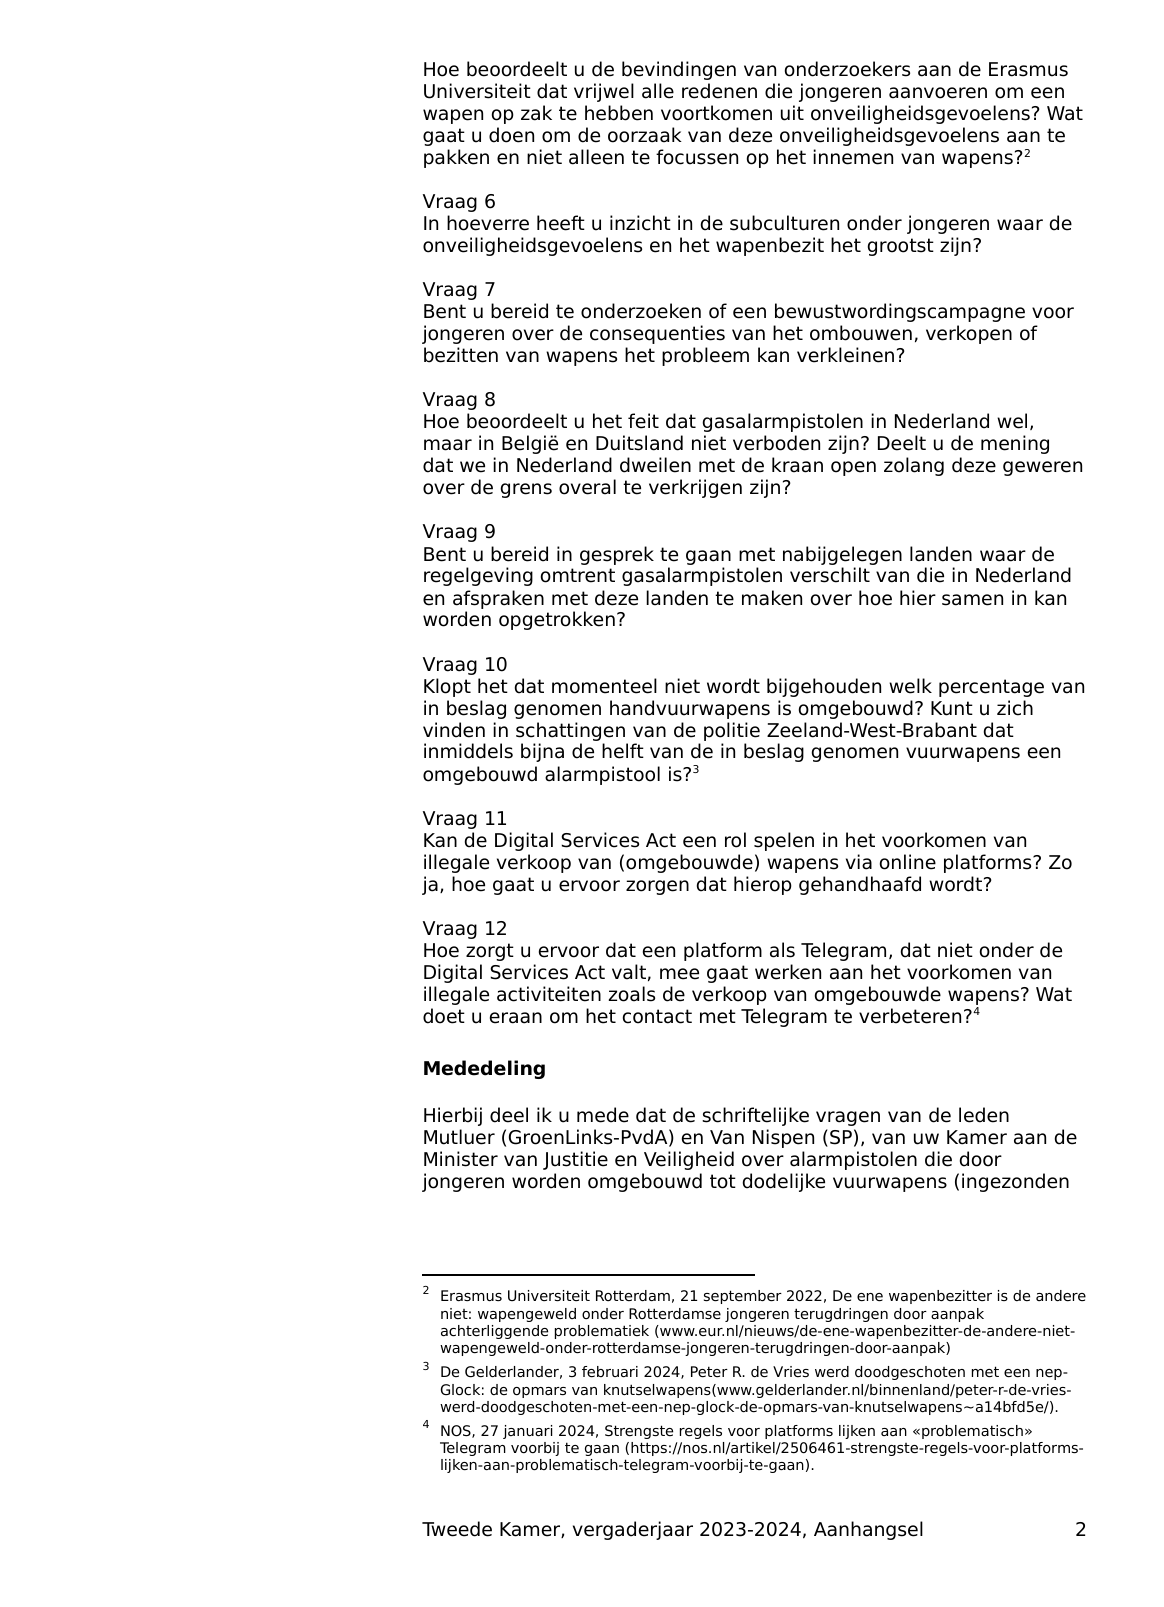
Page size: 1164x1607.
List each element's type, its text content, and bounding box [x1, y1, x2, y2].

text NOS, 27 januari 2024, Strengste regels voor platforms lijken aan «problematisch» Telegram voorbij te gaan (https://nos.nl/artikel/2506461-strengste-regels-voor-platforms-lijken-aan-problematisch-telegram-voorbij-te-gaan). [422, 1418, 1087, 1474]
text Hierbij deel ik u mede dat de schriftelijke vragen van de leden Mutluer (GroenLinks-PvdA) en Van Nispen (SP), van uw Kamer aan de Minister van Justitie en Veiligheid over alarmpistolen die door jongeren worden omgebouwd tot dodelijke vuurwapens (ingezonden [422, 1104, 1087, 1192]
text Vraag 9 [422, 521, 1087, 543]
text Vraag 12 [422, 918, 1087, 940]
text In hoeverre heeft u inzicht in de subculturen onder jongeren waar de onveiligheidsgevoelens en het wapenbezit het grootst zijn? [422, 213, 1087, 257]
text Kan de Digital Services Act een rol spelen in het voorkomen van illegale verkoop van (omgebouwde) wapens via online platforms? Zo ja, hoe gaat u ervoor zorgen dat hierop gehandhaafd wordt? [422, 829, 1087, 896]
text Vraag 7 [422, 279, 1087, 301]
text Vraag 6 [422, 191, 1087, 213]
text De Gelderlander, 3 februari 2024, Peter R. de Vries werd doodgeschoten met een nep-Glock: de opmars van knutselwapens(www.gelderlander.nl/binnenland/peter-r-de-vries-werd-doodgeschoten-met-een-nep-glock-de-opmars-van-knutselwapens~a14bfd5e/). [422, 1360, 1087, 1416]
text Vraag 11 [422, 808, 1087, 829]
text Erasmus Universiteit Rotterdam, 21 september 2022, De ene wapenbezitter is de andere niet: wapengeweld onder Rotterdamse jongeren terugdringen door aanpak achterliggende problematiek (www.eur.nl/nieuws/de-ene-wapenbezitter-de-andere-niet-wapengeweld-onder-rotterdamse-jongeren-terugdringen-door-aanpak) [422, 1284, 1087, 1357]
text Hoe beoordeelt u het feit dat gasalarmpistolen in Nederland wel, maar in België en Duitsland niet verboden zijn? Deelt u de mening dat we in Nederland dweilen met de kraan open zolang deze geweren over de grens overal te verkrijgen zijn? [422, 411, 1087, 499]
subtitle Mededeling [422, 1058, 1087, 1079]
text Vraag 8 [422, 389, 1087, 411]
text Hoe zorgt u ervoor dat een platform als Telegram, dat niet onder de Digital Services Act valt, mee gaat werken aan het voorkomen van illegale activiteiten zoals de verkoop van omgebouwde wapens? Wat doet u eraan om het contact met Telegram te verbeteren? [422, 940, 1087, 1028]
text Klopt het dat momenteel niet wordt bijgehouden welk percentage van in beslag genomen handvuurwapens is omgebouwd? Kunt u zich vinden in schattingen van de politie Zeeland-West-Brabant dat inmiddels bijna de helft van de in beslag genomen vuurwapens een omgebouwd alarmpistool is? [422, 676, 1087, 785]
text Bent u bereid te onderzoeken of een bewustwordingscampagne voor jongeren over de consequenties van het ombouwen, verkopen of bezitten van wapens het probleem kan verkleinen? [422, 301, 1087, 367]
text Vraag 10 [422, 653, 1087, 676]
text Hoe beoordeelt u de bevindingen van onderzoekers aan de Erasmus Universiteit dat vrijwel alle redenen die jongeren aanvoeren om een wapen op zak te hebben voortkomen uit onveiligheidsgevoelens? Wat gaat u doen om de oorzaak van deze onveiligheidsgevoelens aan te pakken en niet alleen te focussen op het innemen van wapens? [422, 59, 1087, 169]
text Bent u bereid in gesprek te gaan met nabijgelegen landen waar de regelgeving omtrent gasalarmpistolen verschilt van die in Nederland en afspraken met deze landen te maken over hoe hier samen in kan worden opgetrokken? [422, 543, 1087, 631]
